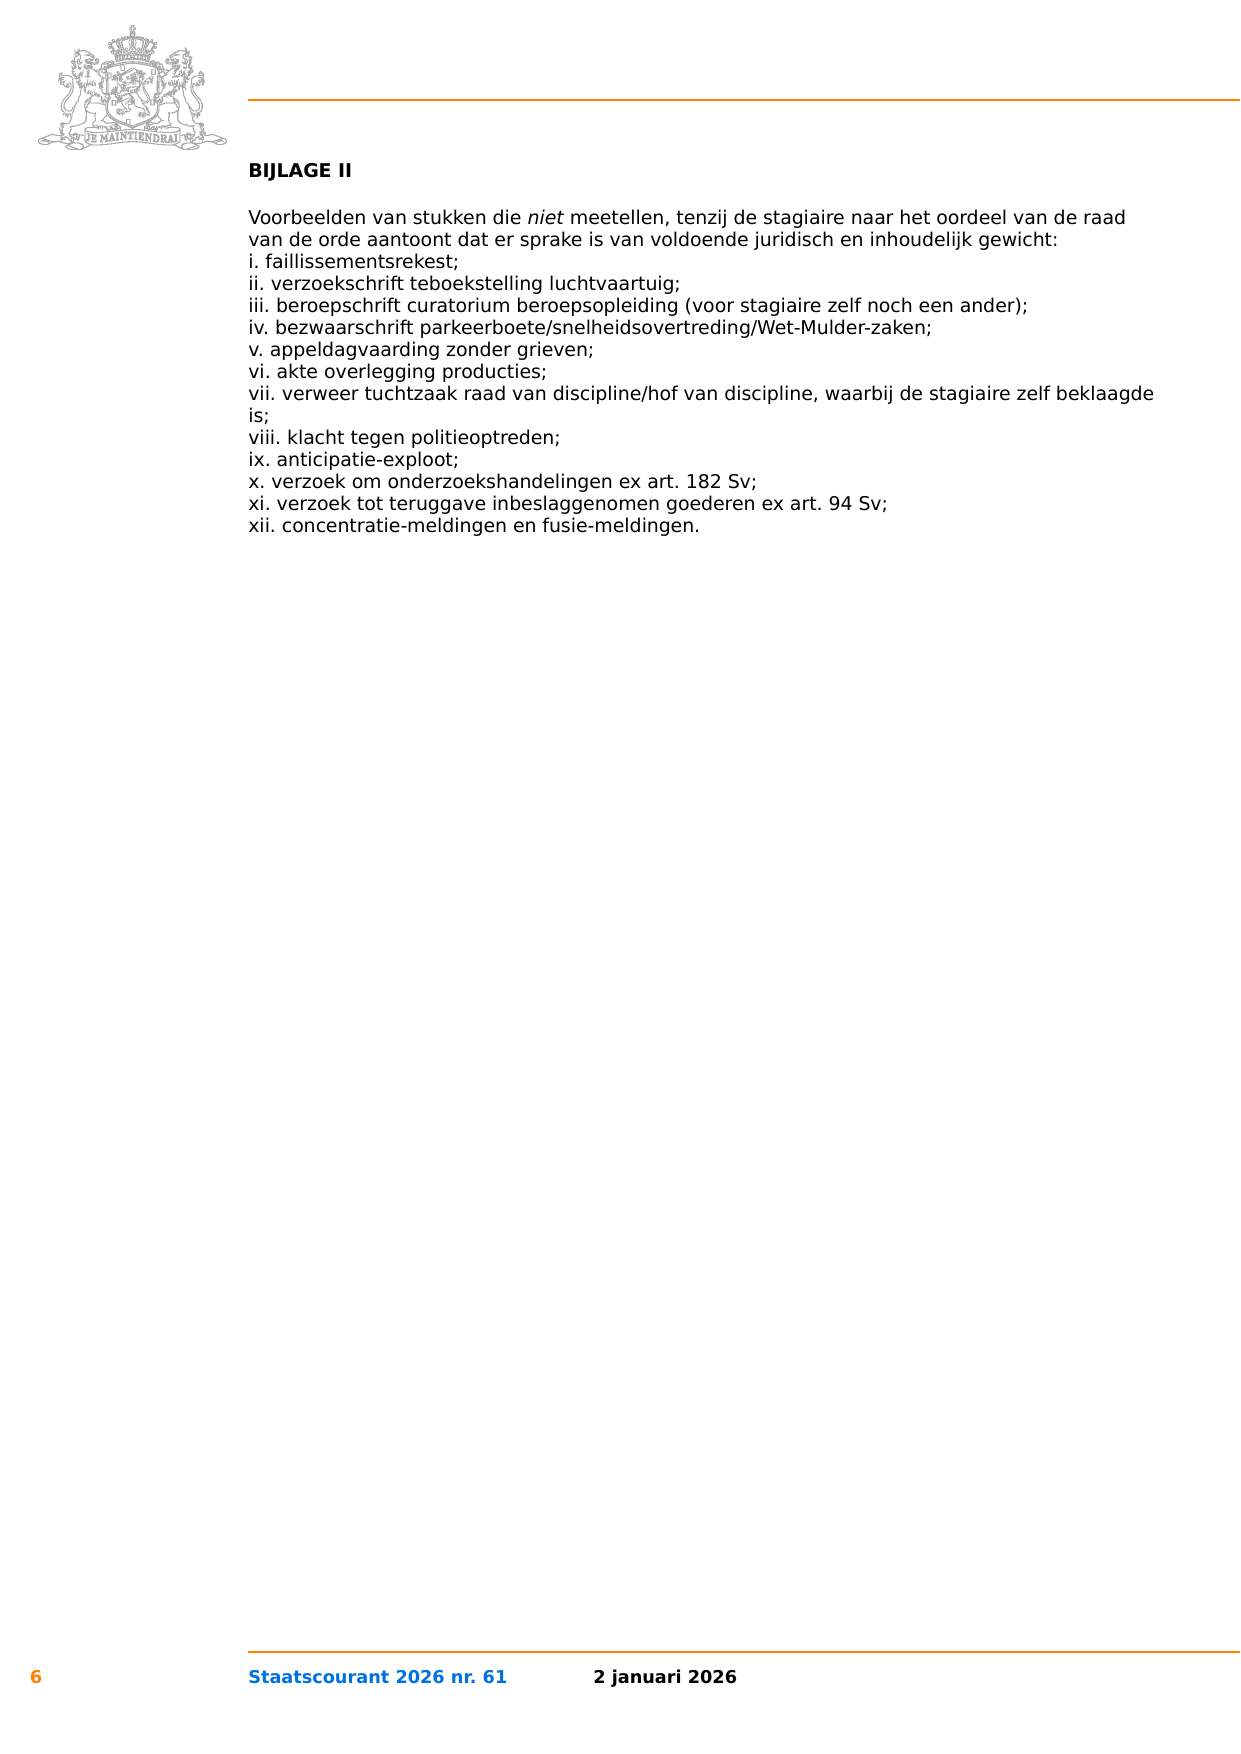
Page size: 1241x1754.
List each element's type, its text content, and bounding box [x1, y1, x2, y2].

text iii. beroepschrift curatorium beroepsopleiding (voor stagiaire zelf noch een ander); [248, 295, 1163, 317]
text viii. klacht tegen politieoptreden; [248, 427, 1163, 449]
picture [38, 25, 227, 150]
text iv. bezwaarschrift parkeerboete/snelheidsovertreding/Wet-Mulder-zaken; [248, 317, 1163, 339]
subtitle BIJLAGE II [248, 160, 1163, 182]
text ix. anticipatie-exploot; [248, 449, 1163, 471]
text ii. verzoekschrift teboekstelling luchtvaartuig; [248, 273, 1163, 295]
text Voorbeelden van stukken die niet meetellen, tenzij de stagiaire naar het oordeel van de raad van de orde aantoont dat er sprake is van voldoende juridisch en inhoudelijk gewicht: [248, 207, 1163, 251]
text x. verzoek om onderzoekshandelingen ex art. 182 Sv; [248, 471, 1163, 493]
text vii. verweer tuchtzaak raad van discipline/hof van discipline, waarbij de stagiaire zelf beklaagde is; [248, 383, 1163, 427]
text xii. concentratie-meldingen en fusie-meldingen. [248, 514, 1163, 537]
text vi. akte overlegging producties; [248, 361, 1163, 383]
text v. appeldagvaarding zonder grieven; [248, 339, 1163, 361]
text i. faillissementsrekest; [248, 251, 1163, 273]
text xi. verzoek tot teruggave inbeslaggenomen goederen ex art. 94 Sv; [248, 493, 1163, 514]
